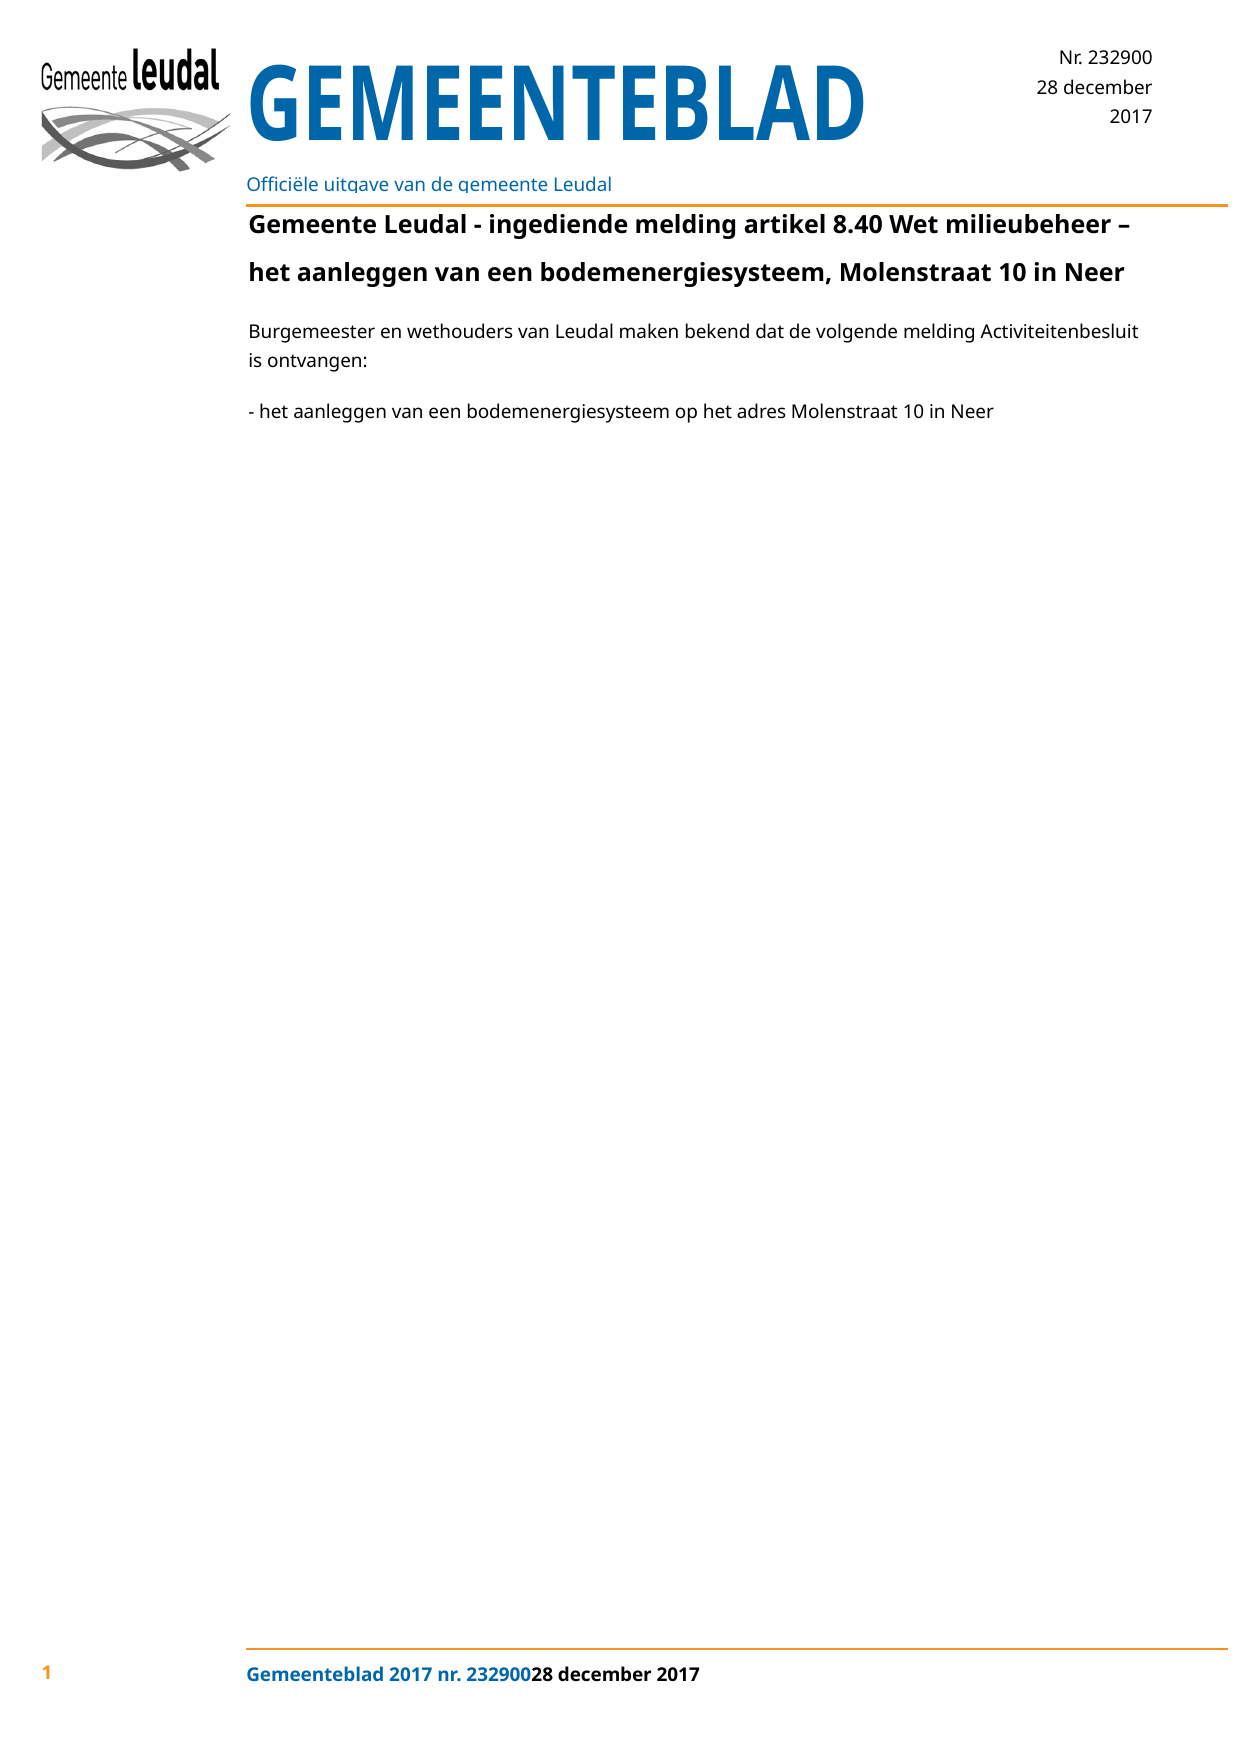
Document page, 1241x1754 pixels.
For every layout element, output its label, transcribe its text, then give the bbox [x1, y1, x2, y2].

text - het aanleggen van een bodemenergiesysteem op het adres Molenstraat 10 in Neer [248, 398, 1152, 424]
text Gemeente Leudal - ingediende melding artikel 8.40 Wet milieubeheer – het aanleggen van een bodemenergiesysteem, Molenstraat 10 in Neer [248, 207, 1152, 288]
picture [41, 47, 231, 172]
text Burgemeester en wethouders van Leudal maken bekend dat de volgende melding Activiteitenbesluit is ontvangen: [248, 318, 1152, 373]
